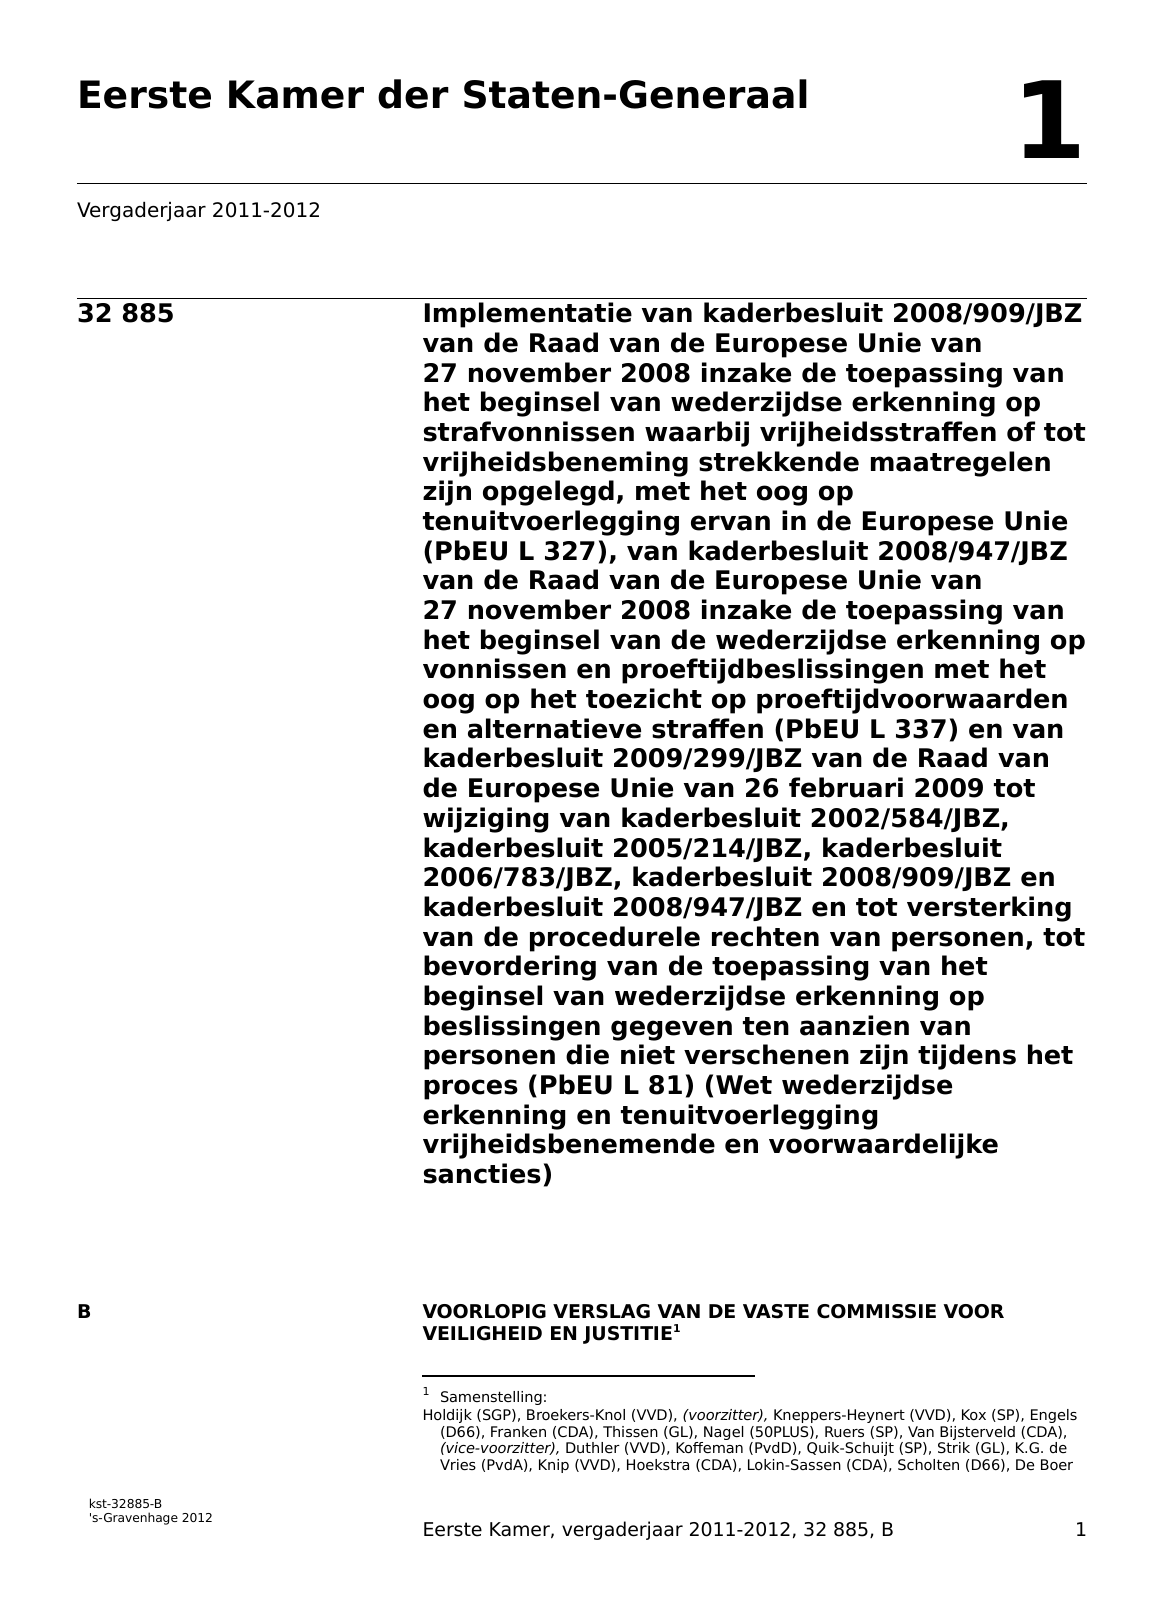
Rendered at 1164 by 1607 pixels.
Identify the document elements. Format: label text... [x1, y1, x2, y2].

text 's-Gravenhage 2012 [88, 1511, 323, 1525]
table_cell Vergaderjaar 2011-2012 [77, 184, 1087, 298]
table_header Eerste Kamer der Staten-Generaal [77, 59, 886, 183]
table_header 1 [886, 59, 1087, 183]
text Holdijk (SGP), Broekers-Knol (VVD), (voorzitter), Kneppers-Heynert (VVD), Kox (SP), Engels (D66), Franken (CDA), Thissen (GL), Nagel (50PLUS), Ruers (SP), Van Bijsterveld (CDA), (vice-voorzitter), Duthler (VVD), Koffeman (PvdD), Quik-Schuijt (SP), Strik (GL), K.G. de Vries (PvdA), Knip (VVD), Hoekstra (CDA), Lokin-Sassen (CDA), Scholten (D66), De Boer [422, 1407, 1087, 1474]
text kst-32885-B [88, 1497, 323, 1511]
subtitle B VOORLOPIG VERSLAG VAN DE VASTE COMMISSIE VOOR VEILIGHEID EN JUSTITIE [77, 1301, 1087, 1344]
subtitle 32 885 Implementatie van kaderbesluit 2008/909/JBZ van de Raad van de Europese Unie van 27 november 2008 inzake de toepassing van het beginsel van wederzijdse erkenning op strafvonnissen waarbij vrijheidsstraffen of tot vrijheidsbeneming strekkende maatregelen zijn opgelegd, met het oog op tenuitvoerlegging ervan in de Europese Unie (PbEU L 327), van kaderbesluit 2008/947/JBZ van de Raad van de Europese Unie van 27 november 2008 inzake de toepassing van het beginsel van de wederzijdse erkenning op vonnissen en proeftijdbeslissingen met het oog op het toezicht op proeftijdvoorwaarden en alternatieve straffen (PbEU L 337) en van kaderbesluit 2009/299/JBZ van de Raad van de Europese Unie van 26 februari 2009 tot wijziging van kaderbesluit 2002/584/JBZ, kaderbesluit 2005/214/JBZ, kaderbesluit 2006/783/JBZ, kaderbesluit 2008/909/JBZ en kaderbesluit 2008/947/JBZ en tot versterking van de procedurele rechten van personen, tot bevordering van de toepassing van het beginsel van wederzijdse erkenning op beslissingen gegeven ten aanzien van personen die niet verschenen zijn tijdens het proces (PbEU L 81) (Wet wederzijdse erkenning en tenuitvoerlegging vrijheidsbenemende en voorwaardelijke sancties) [77, 299, 1087, 1189]
text Samenstelling: [422, 1385, 1087, 1407]
